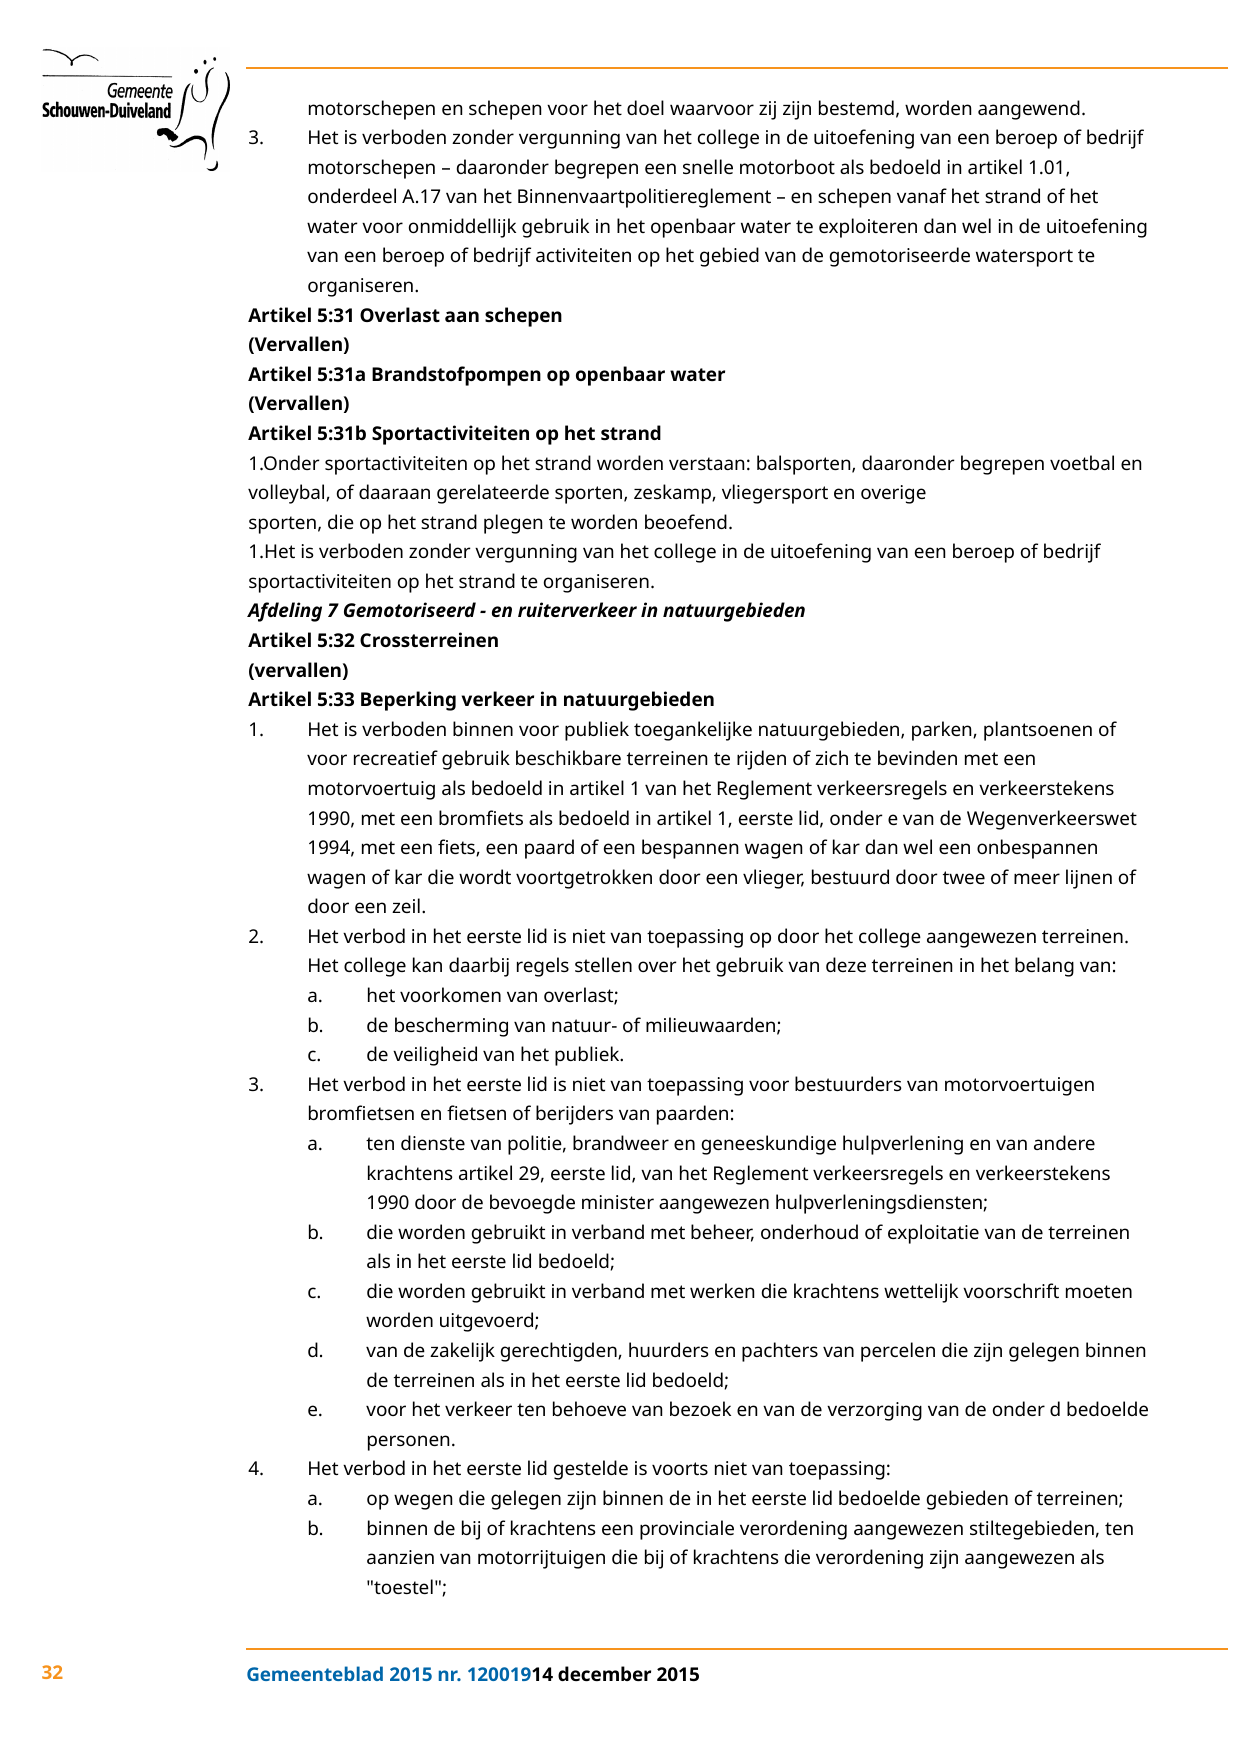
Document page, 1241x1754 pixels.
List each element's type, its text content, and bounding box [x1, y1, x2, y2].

list motorschepen en schepen voor het doel waarvoor zij zijn bestemd, worden aangewend. [248, 95, 1152, 121]
text Artikel 5:31b Sportactiviteiten op het strand [248, 420, 1152, 446]
text (Vervallen) [248, 331, 1152, 357]
list Het is verboden zonder vergunning van het college in de uitoefening van een beroep of bedrijf motorschepen – daaronder begrepen een snelle motorboot als bedoeld in artikel 1.01, onderdeel A.17 van het Binnenvaartpolitiereglement – en schepen vanaf het strand of het water voor onmiddellijk gebruik in het openbaar water te exploiteren dan wel in de uitoefening van een beroep of bedrijf activiteiten op het gebied van de gemotoriseerde watersport te organiseren. [248, 124, 1152, 298]
text (Vervallen) [248, 391, 1152, 416]
text Artikel 5:33 Beperking verkeer in natuurgebieden [248, 686, 1152, 712]
list ten dienste van politie, brandweer en geneeskundige hulpverlening en van andere krachtens artikel 29, eerste lid, van het Reglement verkeersregels en verkeerstekens 1990 door de bevoegde minister aangewezen hulpverleningsdiensten; [307, 1130, 1152, 1215]
list de veiligheid van het publiek. [307, 1041, 1152, 1067]
text sporten, die op het strand plegen te worden beoefend. [248, 509, 1152, 535]
list van de zakelijk gerechtigden, huurders en pachters van percelen die zijn gelegen binnen de terreinen als in het eerste lid bedoeld; [307, 1337, 1152, 1393]
list op wegen die gelegen zijn binnen de in het eerste lid bedoelde gebieden of terreinen; [307, 1485, 1152, 1511]
list binnen de bij of krachtens een provinciale verordening aangewezen stiltegebieden, ten aanzien van motorrijtuigen die bij of krachtens die verordening zijn aangewezen als "toestel"; [307, 1515, 1152, 1600]
picture [41, 47, 231, 172]
list de bescherming van natuur- of milieuwaarden; [307, 1012, 1152, 1038]
list die worden gebruikt in verband met beheer, onderhoud of exploitatie van de terreinen als in het eerste lid bedoeld; [307, 1219, 1152, 1274]
text 1.Het is verboden zonder vergunning van het college in de uitoefening van een beroep of bedrijf sportactiviteiten op het strand te organiseren. [248, 538, 1152, 594]
text Artikel 5:31a Brandstofpompen op openbaar water [248, 361, 1152, 387]
text Artikel 5:32 Crossterreinen [248, 627, 1152, 653]
list Het verbod in het eerste lid is niet van toepassing op door het college aangewezen terreinen. Het college kan daarbij regels stellen over het gebruik van deze terreinen in het belang van: [248, 923, 1152, 978]
list die worden gebruikt in verband met werken die krachtens wettelijk voorschrift moeten worden uitgevoerd; [307, 1278, 1152, 1333]
list voor het verkeer ten behoeve van bezoek en van de verzorging van de onder d bedoelde personen. [307, 1396, 1152, 1452]
text Artikel 5:31 Overlast aan schepen [248, 302, 1152, 328]
text 1.Onder sportactiviteiten op het strand worden verstaan: balsporten, daaronder begrepen voetbal en volleybal, of daaraan gerelateerde sporten, zeskamp, vliegersport en overige [248, 450, 1152, 505]
text (vervallen) [248, 657, 1152, 683]
list Het is verboden binnen voor publiek toegankelijke natuurgebieden, parken, plantsoenen of voor recreatief gebruik beschikbare terreinen te rijden of zich te bevinden met een motorvoertuig als bedoeld in artikel 1 van het Reglement verkeersregels en verkeerstekens 1990, met een bromfiets als bedoeld in artikel 1, eerste lid, onder e van de Wegenverkeerswet 1994, met een fiets, een paard of een bespannen wagen of kar dan wel een onbespannen wagen of kar die wordt voortgetrokken door een vlieger, bestuurd door twee of meer lijnen of door een zeil. [248, 716, 1152, 919]
text Afdeling 7 Gemotoriseerd - en ruiterverkeer in natuurgebieden [248, 598, 1152, 623]
list het voorkomen van overlast; [307, 982, 1152, 1008]
list Het verbod in het eerste lid gestelde is voorts niet van toepassing: [248, 1456, 1152, 1481]
list Het verbod in het eerste lid is niet van toepassing voor bestuurders van motorvoertuigen bromfietsen en fietsen of berijders van paarden: [248, 1071, 1152, 1126]
